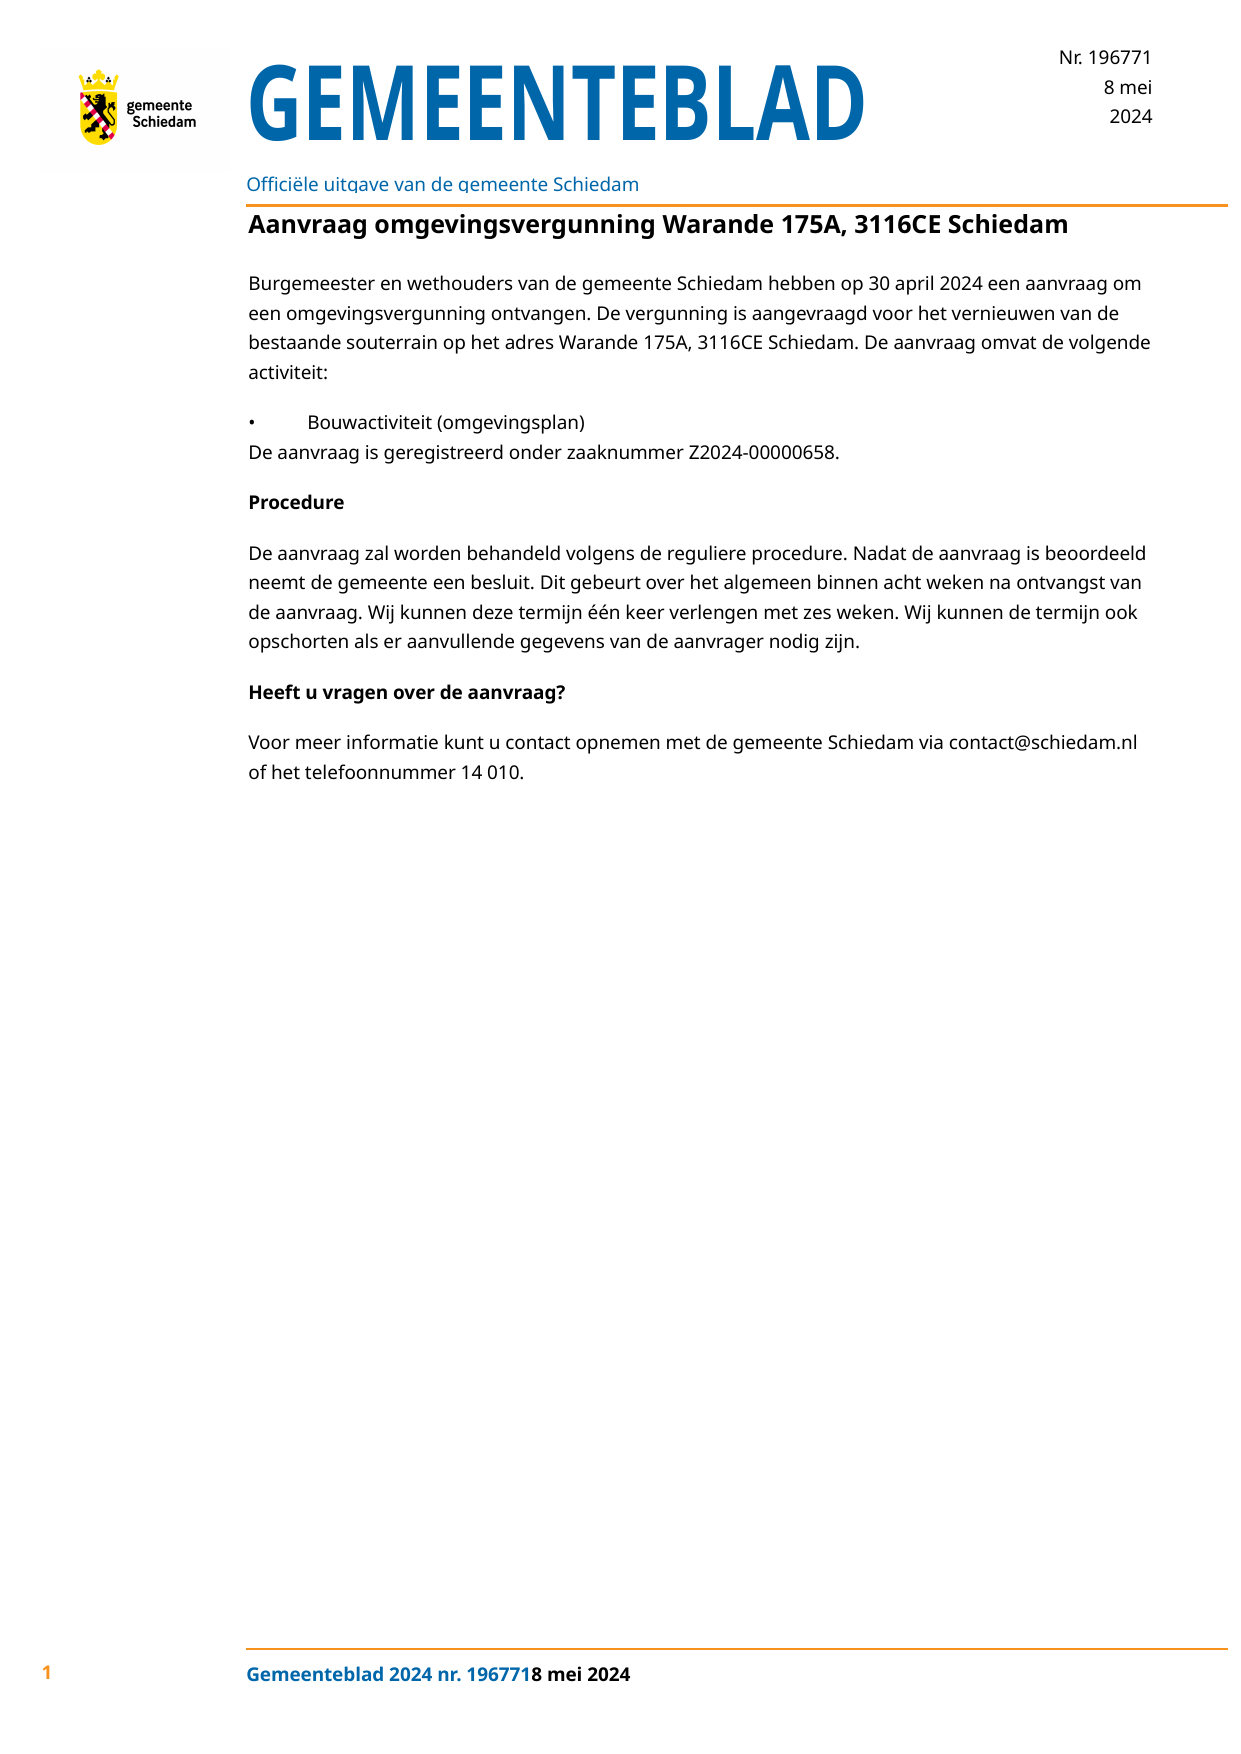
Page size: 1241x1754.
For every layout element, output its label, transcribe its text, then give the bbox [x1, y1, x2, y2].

text De aanvraag zal worden behandeld volgens de reguliere procedure. Nadat de aanvraag is beoordeeld neemt de gemeente een besluit. Dit gebeurt over het algemeen binnen acht weken na ontvangst van de aanvraag. Wij kunnen deze termijn één keer verlengen met zes weken. Wij kunnen de termijn ook opschorten als er aanvullende gegevens van de aanvrager nodig zijn. [248, 540, 1152, 654]
text Aanvraag omgevingsvergunning Warande 175A, 3116CE Schiedam [248, 207, 1152, 241]
text Heeft u vragen over de aanvraag? [248, 679, 1152, 705]
list Bouwactiviteit (omgevingsplan) [248, 409, 1152, 435]
text De aanvraag is geregistreerd onder zaaknummer Z2024-00000658. [248, 439, 1152, 465]
text Procedure [248, 489, 1152, 515]
picture [41, 47, 231, 172]
text Voor meer informatie kunt u contact opnemen met de gemeente Schiedam via contact@schiedam.nl of het telefoonnummer 14 010. [248, 729, 1152, 785]
text Burgemeester en wethouders van de gemeente Schiedam hebben op 30 april 2024 een aanvraag om een omgevingsvergunning ontvangen. De vergunning is aangevraagd voor het vernieuwen van de bestaande souterrain op het adres Warande 175A, 3116CE Schiedam. De aanvraag omvat de volgende activiteit: [248, 270, 1152, 385]
